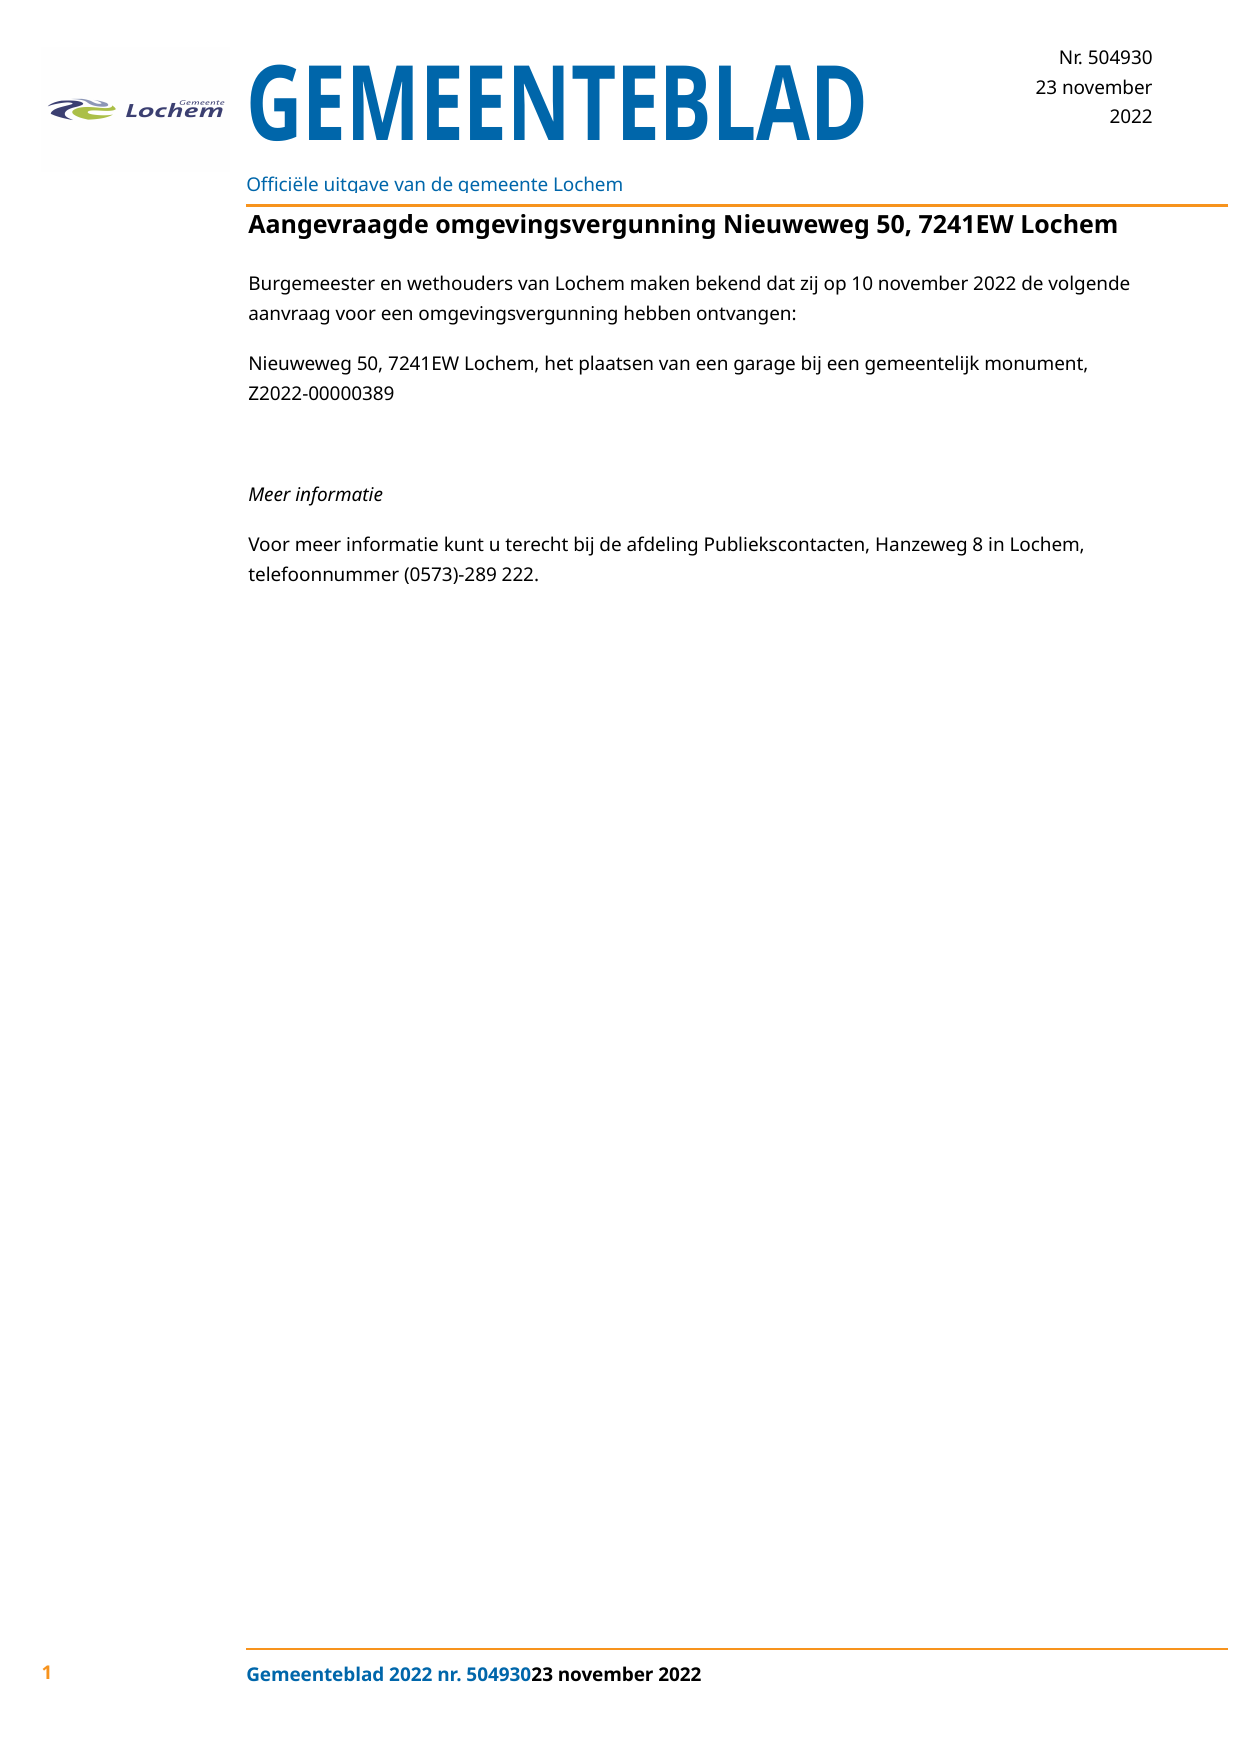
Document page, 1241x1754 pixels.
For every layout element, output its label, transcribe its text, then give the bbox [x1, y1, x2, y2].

text Aangevraagde omgevingsvergunning Nieuweweg 50, 7241EW Lochem [248, 207, 1152, 241]
text Voor meer informatie kunt u terecht bij de afdeling Publiekscontacten, Hanzeweg 8 in Lochem, telefoonnummer (0573)-289 222. [248, 531, 1152, 586]
text Meer informatie [248, 481, 1152, 506]
picture [41, 47, 231, 172]
text Nieuweweg 50, 7241EW Lochem, het plaatsen van een garage bij een gemeentelijk monument, Z2022-00000389 [248, 350, 1152, 406]
text Burgemeester en wethouders van Lochem maken bekend dat zij op 10 november 2022 de volgende aanvraag voor een omgevingsvergunning hebben ontvangen: [248, 270, 1152, 326]
